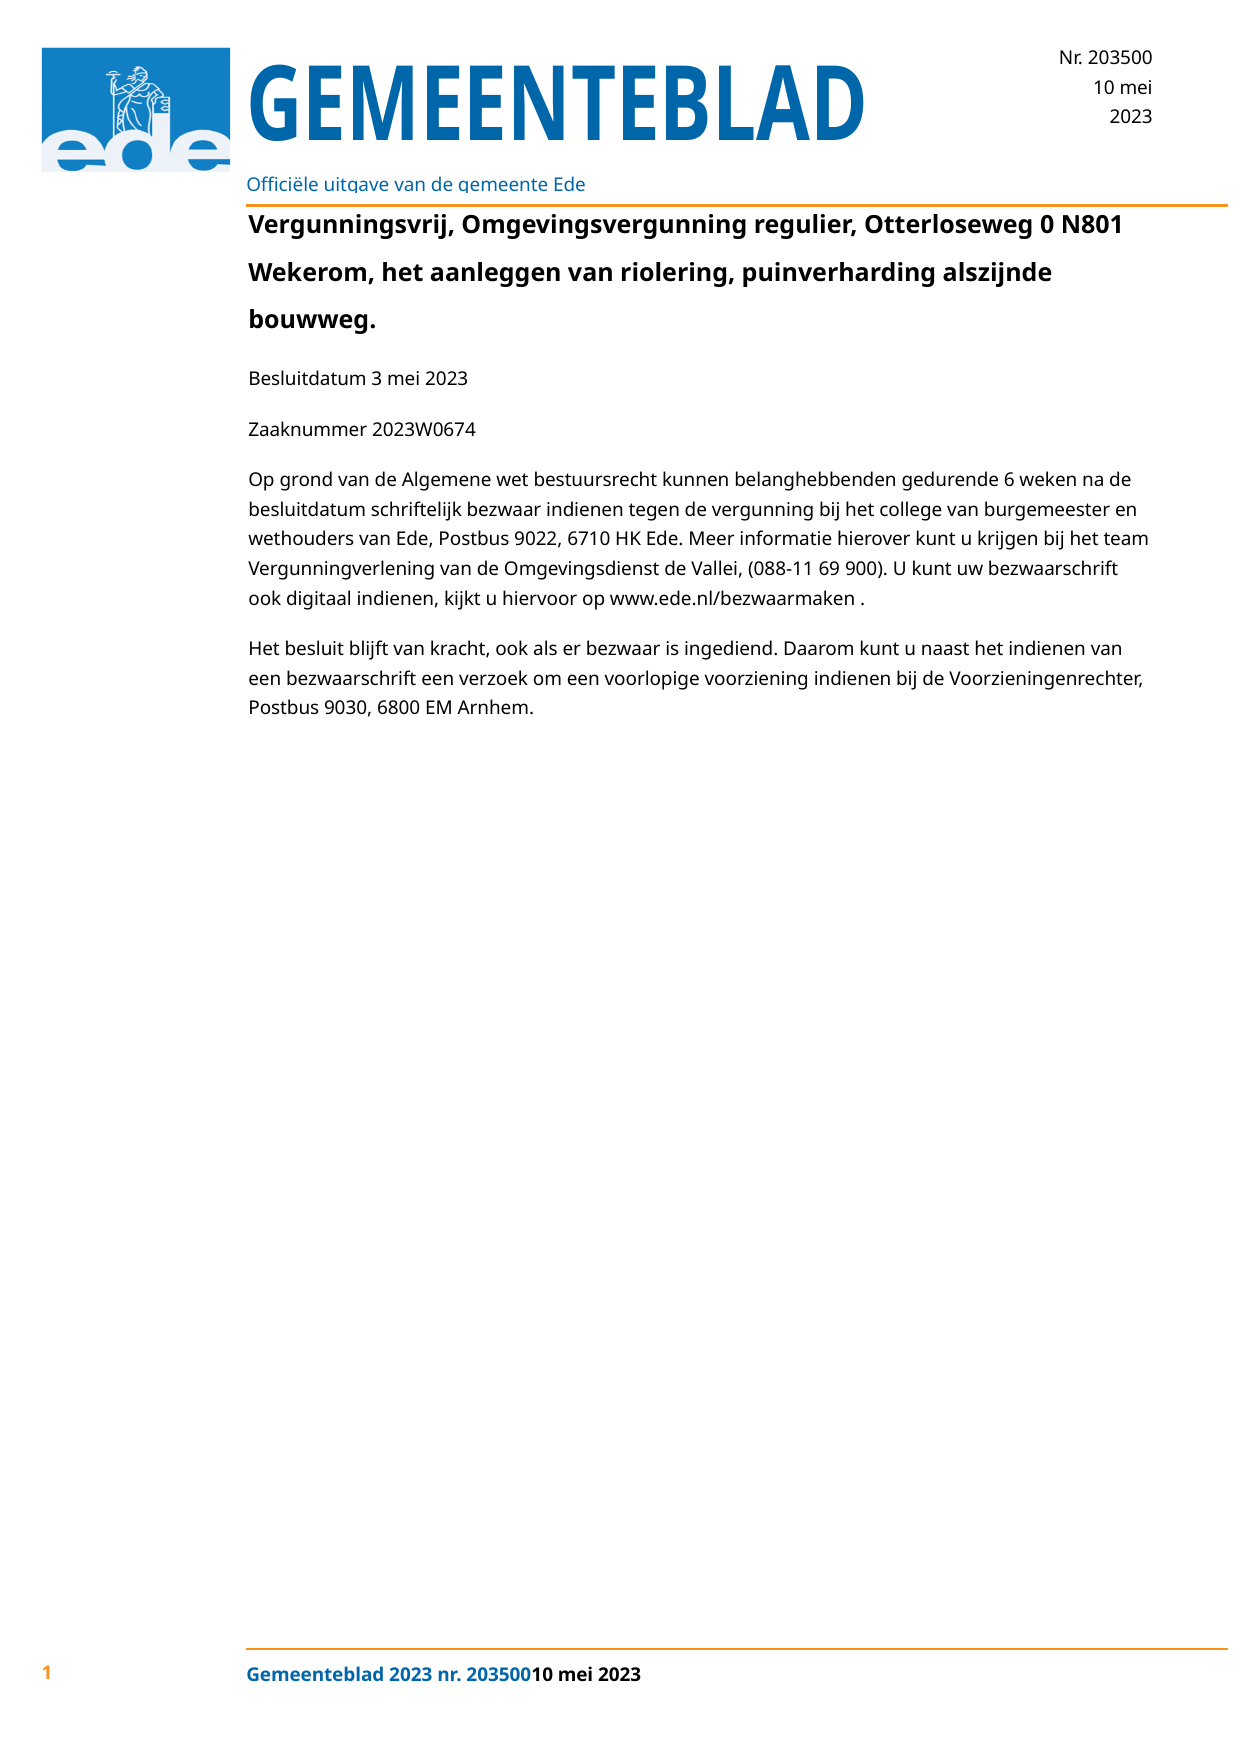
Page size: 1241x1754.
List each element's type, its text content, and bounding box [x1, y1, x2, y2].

text Het besluit blijft van kracht, ook als er bezwaar is ingediend. Daarom kunt u naast het indienen van een bezwaarschrift een verzoek om een voorlopige voorziening indienen bij de Voorzieningenrechter, Postbus 9030, 6800 EM Arnhem. [248, 635, 1152, 720]
text Op grond van de Algemene wet bestuursrecht kunnen belanghebbenden gedurende 6 weken na de besluitdatum schriftelijk bezwaar indienen tegen de vergunning bij het college van burgemeester en wethouders van Ede, Postbus 9022, 6710 HK Ede. Meer informatie hierover kunt u krijgen bij het team Vergunningverlening van de Omgevingsdienst de Vallei, (088-11 69 900). U kunt uw bezwaarschrift ook digitaal indienen, kijkt u hiervoor op www.ede.nl/bezwaarmaken . [248, 466, 1152, 610]
picture [41, 47, 231, 172]
text Vergunningsvrij, Omgevingsvergunning regulier, Otterloseweg 0 N801 Wekerom, het aanleggen van riolering, puinverharding alszijnde bouwweg. [248, 207, 1152, 336]
text Besluitdatum 3 mei 2023 [248, 366, 1152, 391]
text Zaaknummer 2023W0674 [248, 416, 1152, 442]
